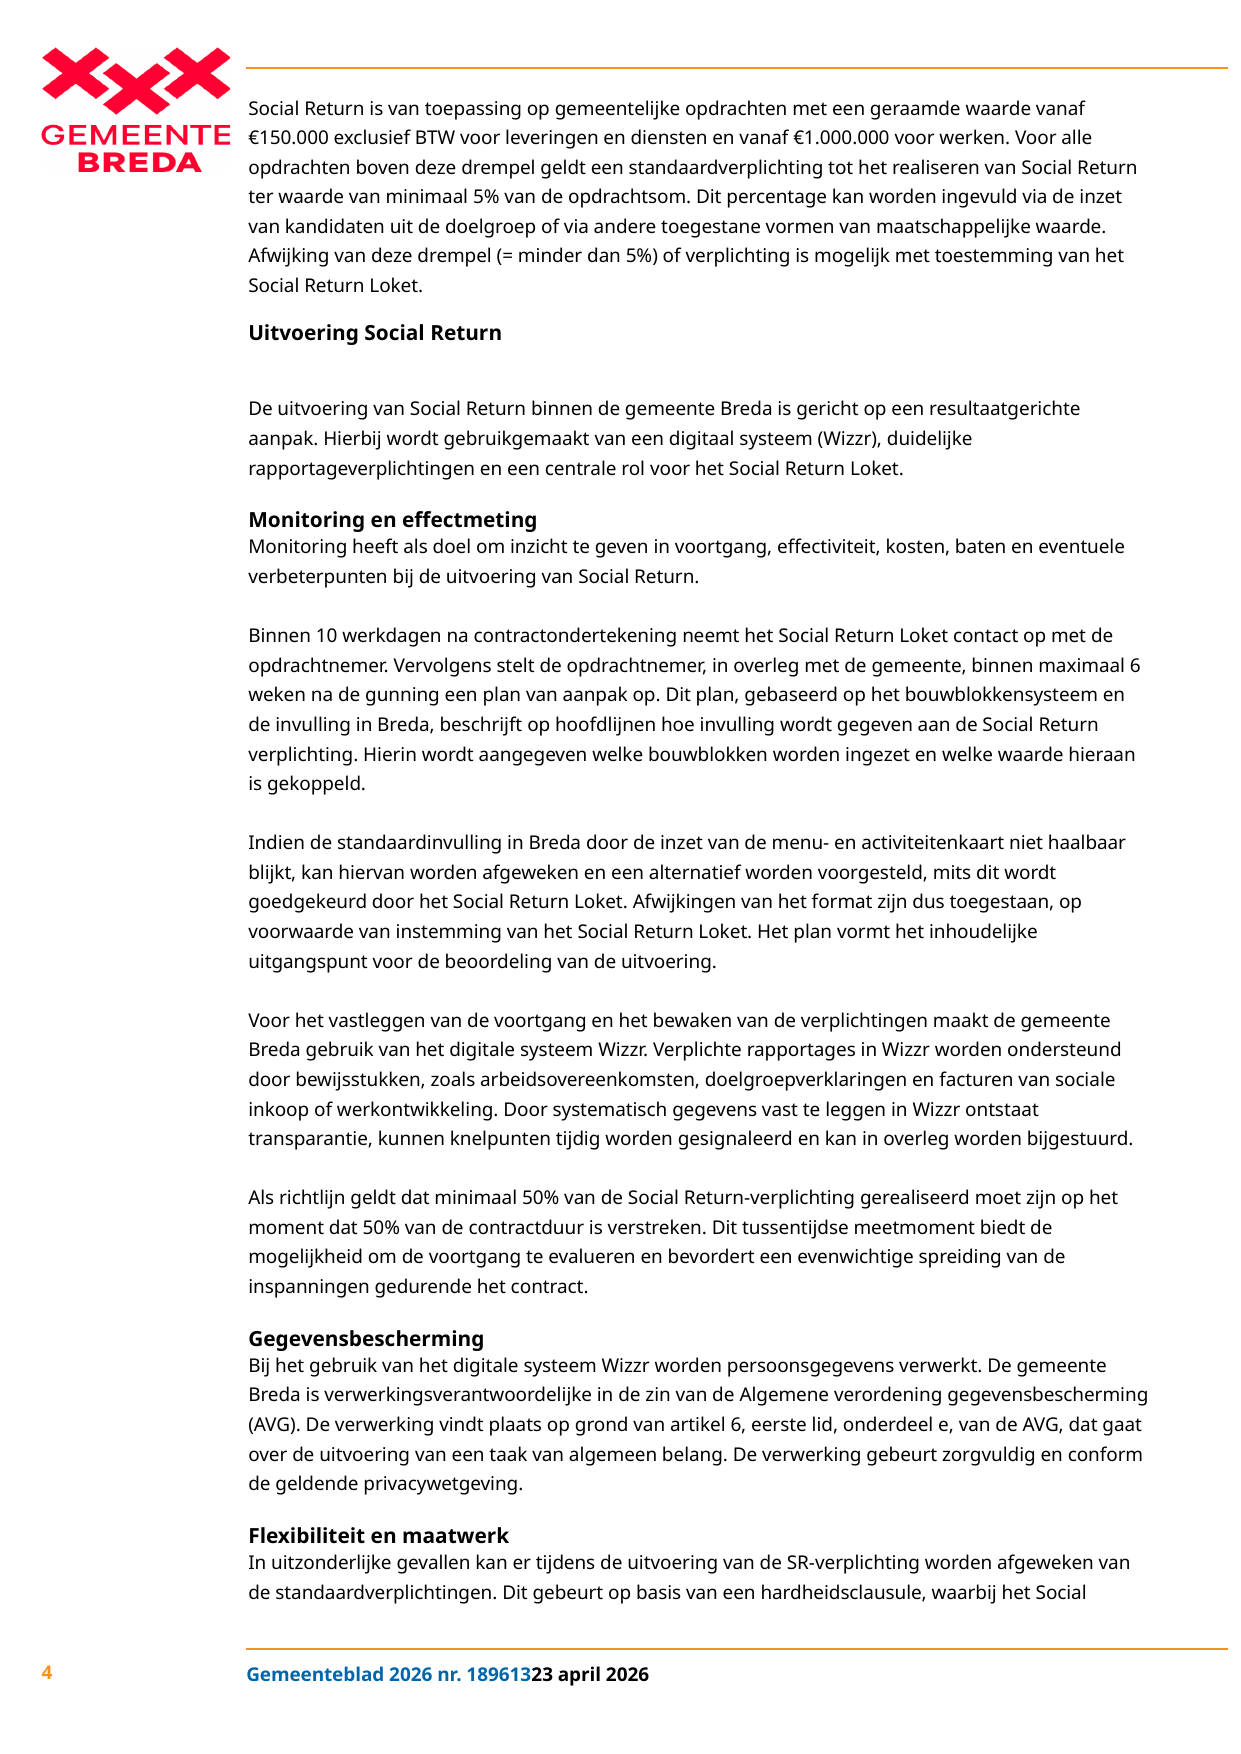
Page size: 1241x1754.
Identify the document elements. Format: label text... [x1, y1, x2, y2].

text Flexibiliteit en maatwerk [248, 1521, 1152, 1549]
text Als richtlijn geldt dat minimaal 50% van de Social Return-verplichting gerealiseerd moet zijn op het moment dat 50% van de contractduur is verstreken. Dit tussentijdse meetmoment biedt de mogelijkheid om de voortgang te evalueren en bevordert een evenwichtige spreiding van de inspanningen gedurende het contract. [248, 1184, 1152, 1299]
picture [41, 47, 231, 172]
text De uitvoering van Social Return binnen de gemeente Breda is gericht op een resultaatgerichte aanpak. Hierbij wordt gebruikgemaakt van een digitaal systeem (Wizzr), duidelijke rapportageverplichtingen en een centrale rol voor het Social Return Loket. [248, 396, 1152, 481]
text Indien de standaardinvulling in Breda door de inzet van de menu- en activiteitenkaart niet haalbaar blijkt, kan hiervan worden afgeweken en een alternatief worden voorgesteld, mits dit wordt goedgekeurd door het Social Return Loket. Afwijkingen van het format zijn dus toegestaan, op voorwaarde van instemming van het Social Return Loket. Het plan vormt het inhoudelijke uitgangspunt voor de beoordeling van de uitvoering. [248, 829, 1152, 973]
text Bij het gebruik van het digitale systeem Wizzr worden persoonsgegevens verwerkt. De gemeente Breda is verwerkingsverantwoordelijke in de zin van de Algemene verordening gegevensbescherming (AVG). De verwerking vindt plaats op grond van artikel 6, eerste lid, onderdeel e, van de AVG, dat gaat over de uitvoering van een taak van algemeen belang. De verwerking gebeurt zorgvuldig en conform de geldende privacywetgeving. [248, 1352, 1152, 1496]
text Voor het vastleggen van de voortgang en het bewaken van de verplichtingen maakt de gemeente Breda gebruik van het digitale systeem Wizzr. Verplichte rapportages in Wizzr worden ondersteund door bewijsstukken, zoals arbeidsovereenkomsten, doelgroepverklaringen en facturen van sociale inkoop of werkontwikkeling. Door systematisch gegevens vast te leggen in Wizzr ontstaat transparantie, kunnen knelpunten tijdig worden gesignaleerd en kan in overleg worden bijgestuurd. [248, 1007, 1152, 1151]
text Binnen 10 werkdagen na contractondertekening neemt het Social Return Loket contact op met de opdrachtnemer. Vervolgens stelt de opdrachtnemer, in overleg met de gemeente, binnen maximaal 6 weken na de gunning een plan van aanpak op. Dit plan, gebaseerd op het bouwblokkensysteem en de invulling in Breda, beschrijft op hoofdlijnen hoe invulling wordt gegeven aan de Social Return verplichting. Hierin wordt aangegeven welke bouwblokken worden ingezet en welke waarde hieraan is gekoppeld. [248, 622, 1152, 796]
text Monitoring heeft als doel om inzicht te geven in voortgang, effectiviteit, kosten, baten en eventuele verbeterpunten bij de uitvoering van Social Return. [248, 534, 1152, 589]
text Gegevensbescherming [248, 1324, 1152, 1352]
text Monitoring en effectmeting [248, 505, 1152, 534]
text In uitzonderlijke gevallen kan er tijdens de uitvoering van de SR-verplichting worden afgeweken van de standaardverplichtingen. Dit gebeurt op basis van een hardheidsclausule, waarbij het Social [248, 1549, 1152, 1604]
text Uitvoering Social Return [248, 318, 1152, 346]
text Social Return is van toepassing op gemeentelijke opdrachten met een geraamde waarde vanaf €150.000 exclusief BTW voor leveringen en diensten en vanaf €1.000.000 voor werken. Voor alle opdrachten boven deze drempel geldt een standaardverplichting tot het realiseren van Social Return ter waarde van minimaal 5% van de opdrachtsom. Dit percentage kan worden ingevuld via de inzet van kandidaten uit de doelgroep of via andere toegestane vormen van maatschappelijke waarde. Afwijking van deze drempel (= minder dan 5%) of verplichting is mogelijk met toestemming van het Social Return Loket. [248, 95, 1152, 298]
